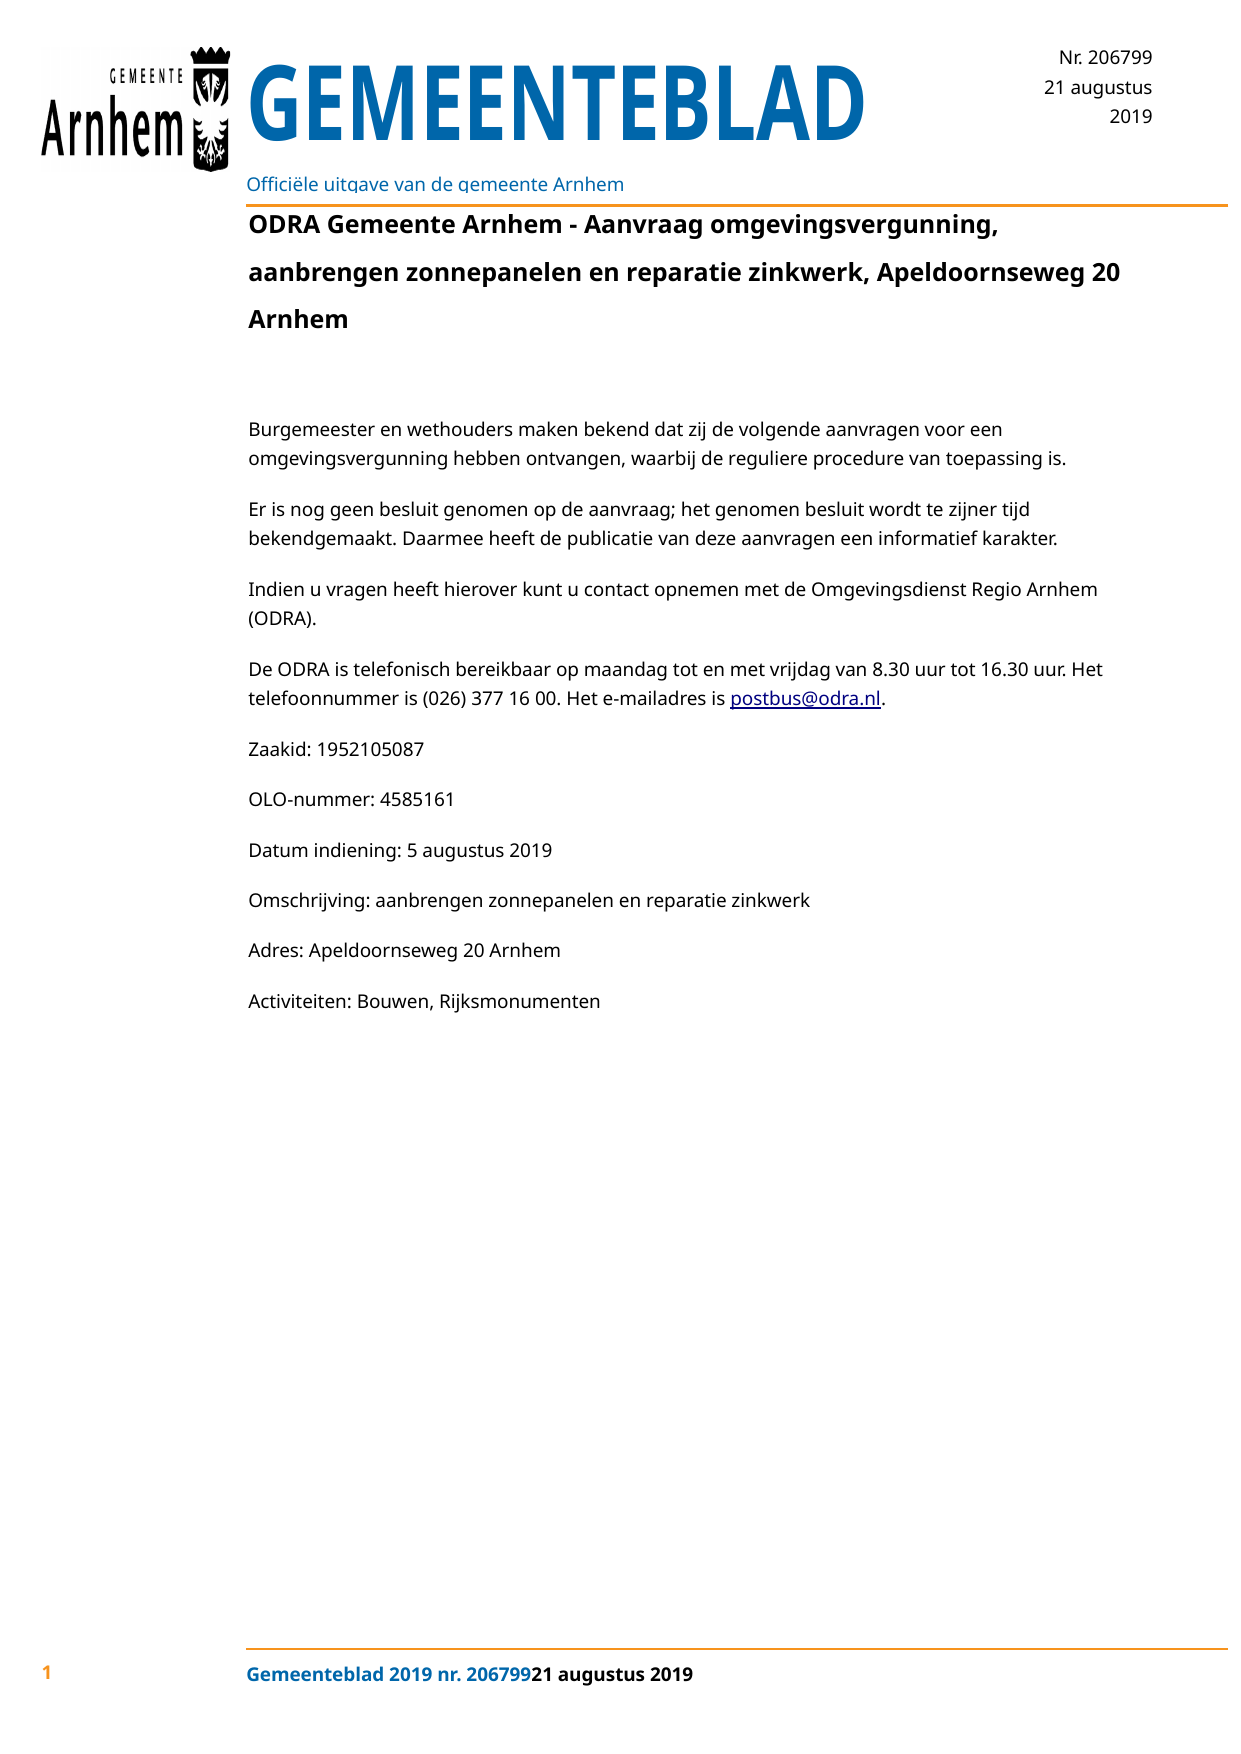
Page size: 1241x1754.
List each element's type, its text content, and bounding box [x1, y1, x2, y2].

picture [41, 47, 231, 172]
text De ODRA is telefonisch bereikbaar op maandag tot en met vrijdag van 8.30 uur tot 16.30 uur. Het telefoonnummer is (026) 377 16 00. Het e-mailadres is postbus@odra.nl. [248, 656, 1152, 711]
text Omschrijving: aanbrengen zonnepanelen en reparatie zinkwerk [248, 887, 1152, 913]
text Indien u vragen heeft hierover kunt u contact opnemen met de Omgevingsdienst Regio Arnhem (ODRA). [248, 576, 1152, 631]
text Adres: Apeldoornseweg 20 Arnhem [248, 938, 1152, 963]
text Burgemeester en wethouders maken bekend dat zij de volgende aanvragen voor een omgevingsvergunning hebben ontvangen, waarbij de reguliere procedure van toepassing is. [248, 416, 1152, 471]
text Activiteiten: Bouwen, Rijksmonumenten [248, 988, 1152, 1014]
text ODRA Gemeente Arnhem - Aanvraag omgevingsvergunning, aanbrengen zonnepanelen en reparatie zinkwerk, Apeldoornseweg 20 Arnhem [248, 207, 1152, 336]
text OLO-nummer: 4585161 [248, 786, 1152, 812]
text Er is nog geen besluit genomen op de aanvraag; het genomen besluit wordt te zijner tijd bekendgemaakt. Daarmee heeft de publicatie van deze aanvragen een informatief karakter. [248, 496, 1152, 551]
text Datum indiening: 5 augustus 2019 [248, 837, 1152, 862]
text Zaakid: 1952105087 [248, 736, 1152, 762]
